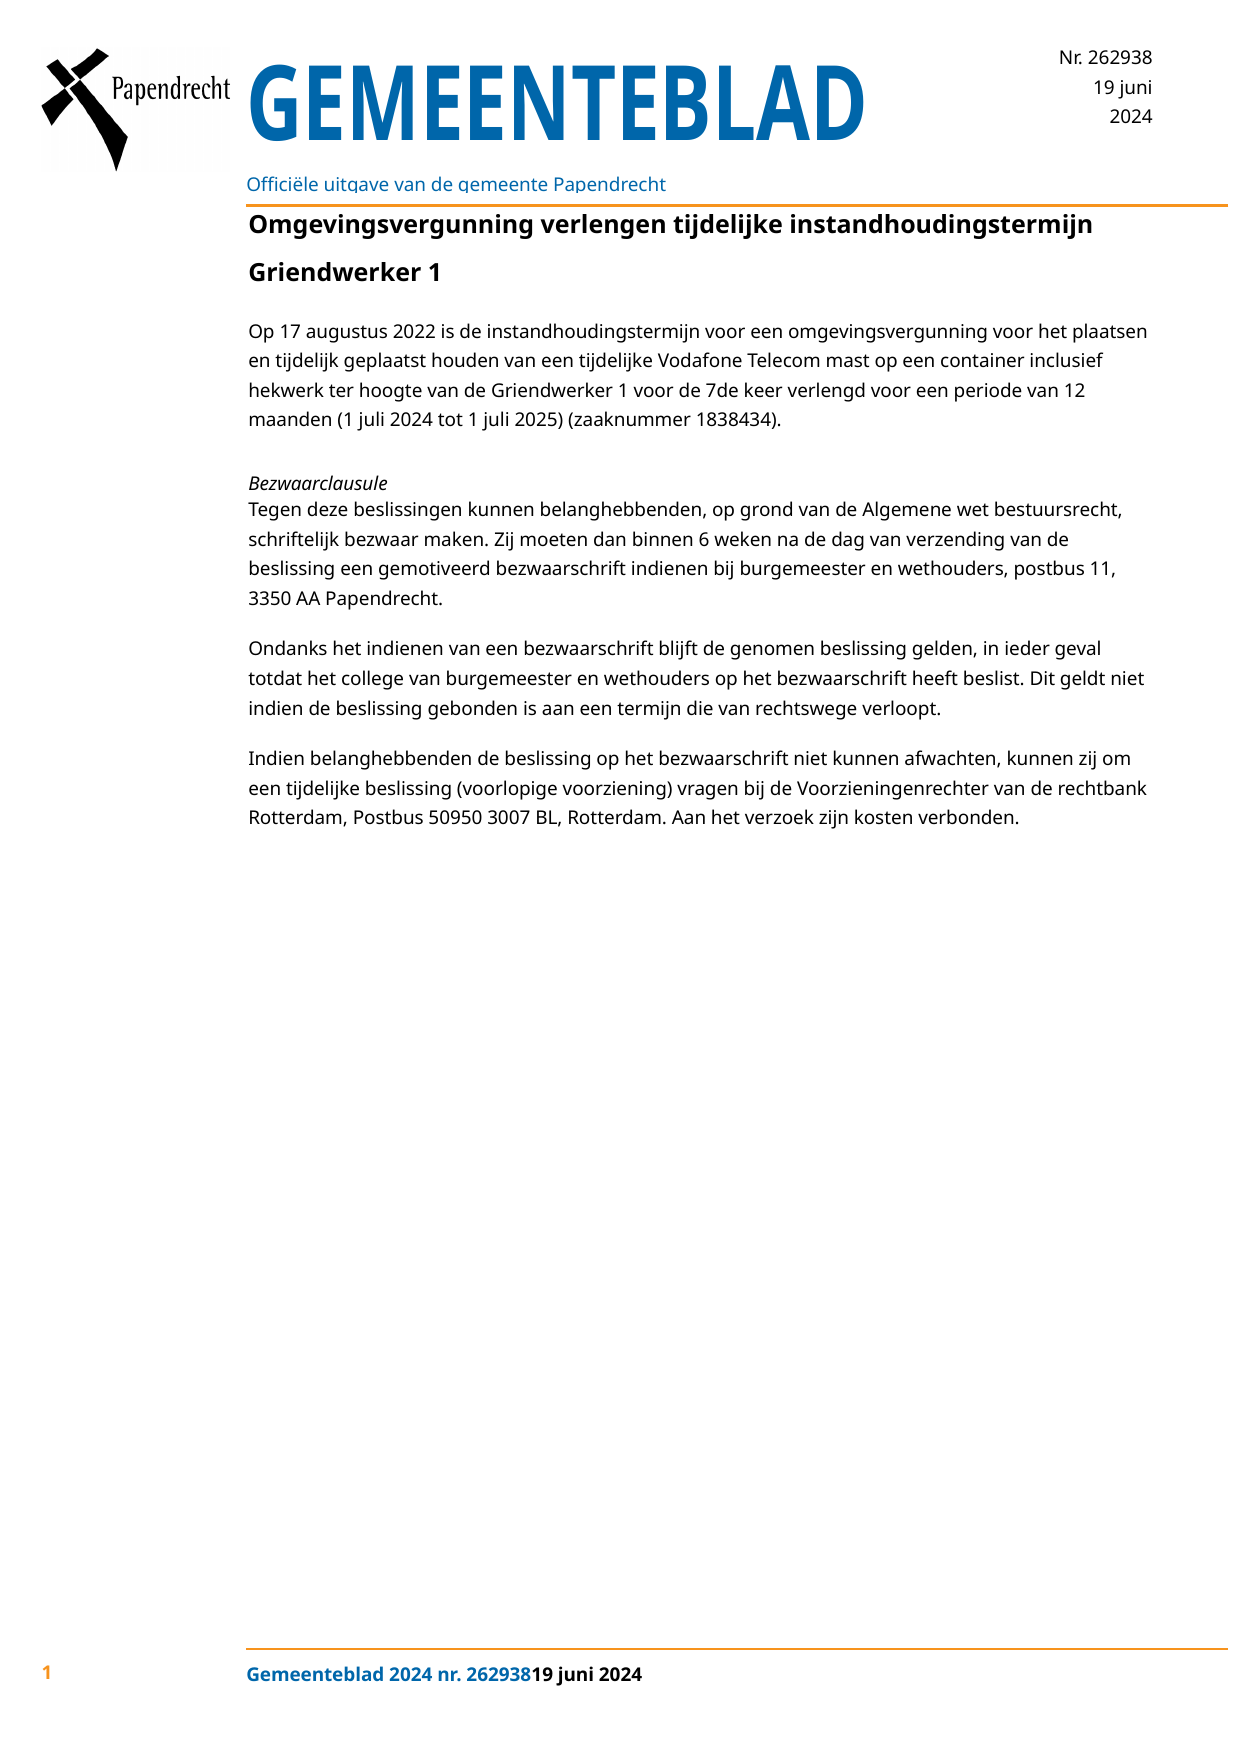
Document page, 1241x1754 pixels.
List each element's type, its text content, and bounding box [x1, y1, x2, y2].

text Indien belanghebbenden de beslissing op het bezwaarschrift niet kunnen afwachten, kunnen zij om een tijdelijke beslissing (voorlopige voorziening) vragen bij de Voorzieningenrechter van de rechtbank Rotterdam, Postbus 50950 3007 BL, Rotterdam. Aan het verzoek zijn kosten verbonden. [248, 745, 1152, 830]
text Omgevingsvergunning verlengen tijdelijke instandhoudingstermijn Griendwerker 1 [248, 207, 1152, 288]
text Bezwaarclausule [248, 471, 1152, 496]
text Ondanks het indienen van een bezwaarschrift blijft de genomen beslissing gelden, in ieder geval totdat het college van burgemeester en wethouders op het bezwaarschrift heeft beslist. Dit geldt niet indien de beslissing gebonden is aan een termijn die van rechtswege verloopt. [248, 636, 1152, 720]
text Op 17 augustus 2022 is de instandhoudingstermijn voor een omgevingsvergunning voor het plaatsen en tijdelijk geplaatst houden van een tijdelijke Vodafone Telecom mast op een container inclusief hekwerk ter hoogte van de Griendwerker 1 voor de 7de keer verlengd voor een periode van 12 maanden (1 juli 2024 tot 1 juli 2025) (zaaknummer 1838434). [248, 318, 1152, 432]
picture [41, 47, 231, 172]
text Tegen deze beslissingen kunnen belanghebbenden, op grond van de Algemene wet bestuursrecht, schriftelijk bezwaar maken. Zij moeten dan binnen 6 weken na de dag van verzending van de beslissing een gemotiveerd bezwaarschrift indienen bij burgemeester en wethouders, postbus 11, 3350 AA Papendrecht. [248, 496, 1152, 611]
